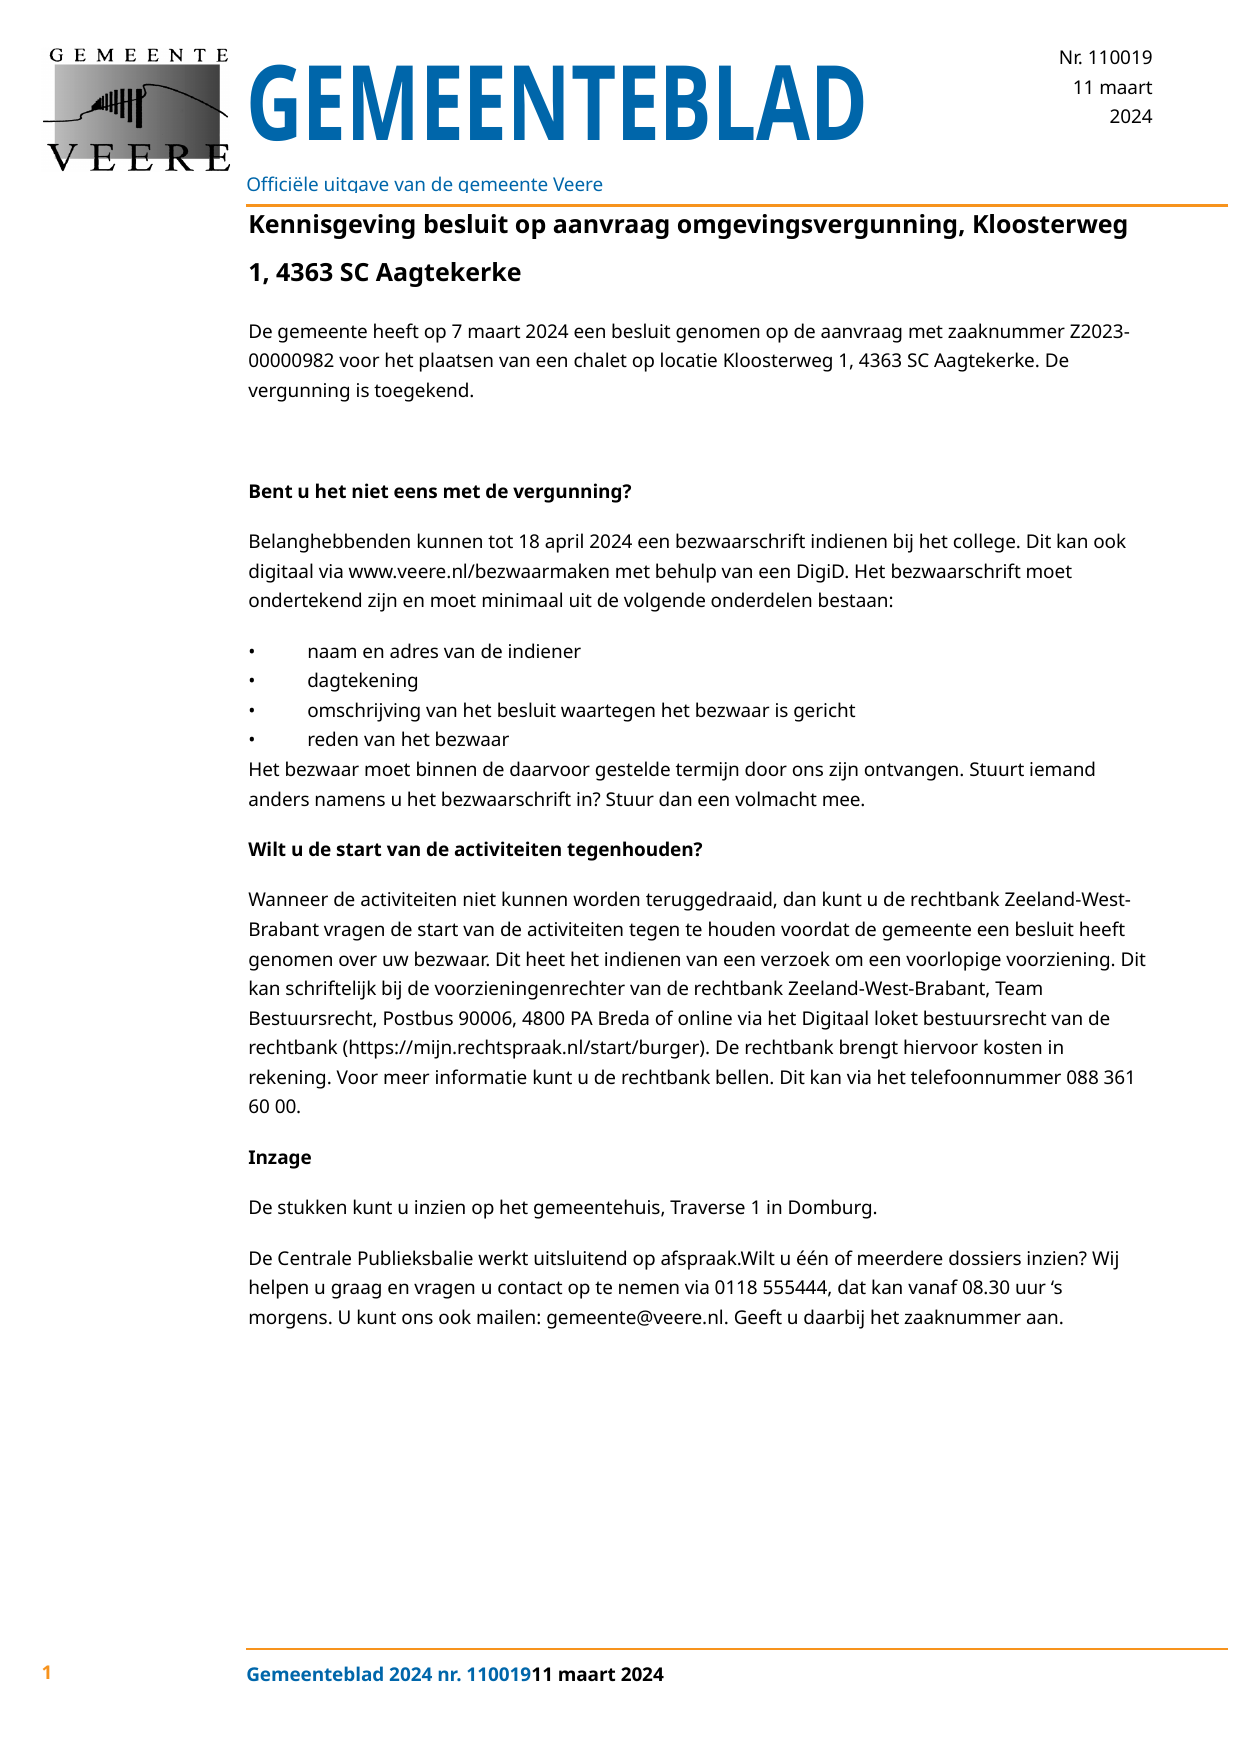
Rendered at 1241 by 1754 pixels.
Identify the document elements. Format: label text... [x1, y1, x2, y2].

text Wanneer de activiteiten niet kunnen worden teruggedraaid, dan kunt u de rechtbank Zeeland-West-Brabant vragen de start van de activiteiten tegen te houden voordat de gemeente een besluit heeft genomen over uw bezwaar. Dit heet het indienen van een verzoek om een voorlopige voorziening. Dit kan schriftelijk bij de voorzieningenrechter van de rechtbank Zeeland-West-Brabant, Team Bestuursrecht, Postbus 90006, 4800 PA Breda of online via het Digitaal loket bestuursrecht van de rechtbank (https://mijn.rechtspraak.nl/start/burger). De rechtbank brengt hiervoor kosten in rekening. Voor meer informatie kunt u de rechtbank bellen. Dit kan via het telefoonnummer 088 361 60 00. [248, 887, 1152, 1119]
text De Centrale Publieksbalie werkt uitsluitend op afspraak.Wilt u één of meerdere dossiers inzien? Wij helpen u graag en vragen u contact op te nemen via 0118 555444, dat kan vanaf 08.30 uur ‘s morgens. U kunt ons ook mailen: gemeente@veere.nl. Geeft u daarbij het zaaknummer aan. [248, 1245, 1152, 1330]
list omschrijving van het besluit waartegen het bezwaar is gericht [248, 697, 1152, 723]
text Belanghebbenden kunnen tot 18 april 2024 een bezwaarschrift indienen bij het college. Dit kan ook digitaal via www.veere.nl/bezwaarmaken met behulp van een DigiD. Het bezwaarschrift moet ondertekend zijn en moet minimaal uit de volgende onderdelen bestaan: [248, 528, 1152, 613]
picture [41, 47, 231, 172]
list naam en adres van de indiener [248, 638, 1152, 664]
text Inzage [248, 1144, 1152, 1170]
list reden van het bezwaar [248, 727, 1152, 752]
text De stukken kunt u inzien op het gemeentehuis, Traverse 1 in Domburg. [248, 1194, 1152, 1220]
text Bent u het niet eens met de vergunning? [248, 478, 1152, 504]
text Kennisgeving besluit op aanvraag omgevingsvergunning, Kloosterweg 1, 4363 SC Aagtekerke [248, 207, 1152, 288]
text De gemeente heeft op 7 maart 2024 een besluit genomen op de aanvraag met zaaknummer Z2023-00000982 voor het plaatsen van een chalet op locatie Kloosterweg 1, 4363 SC Aagtekerke. De vergunning is toegekend. [248, 318, 1152, 403]
text Het bezwaar moet binnen de daarvoor gestelde termijn door ons zijn ontvangen. Stuurt iemand anders namens u het bezwaarschrift in? Stuur dan een volmacht mee. [248, 756, 1152, 812]
text Wilt u de start van de activiteiten tegenhouden? [248, 836, 1152, 862]
list dagtekening [248, 667, 1152, 693]
